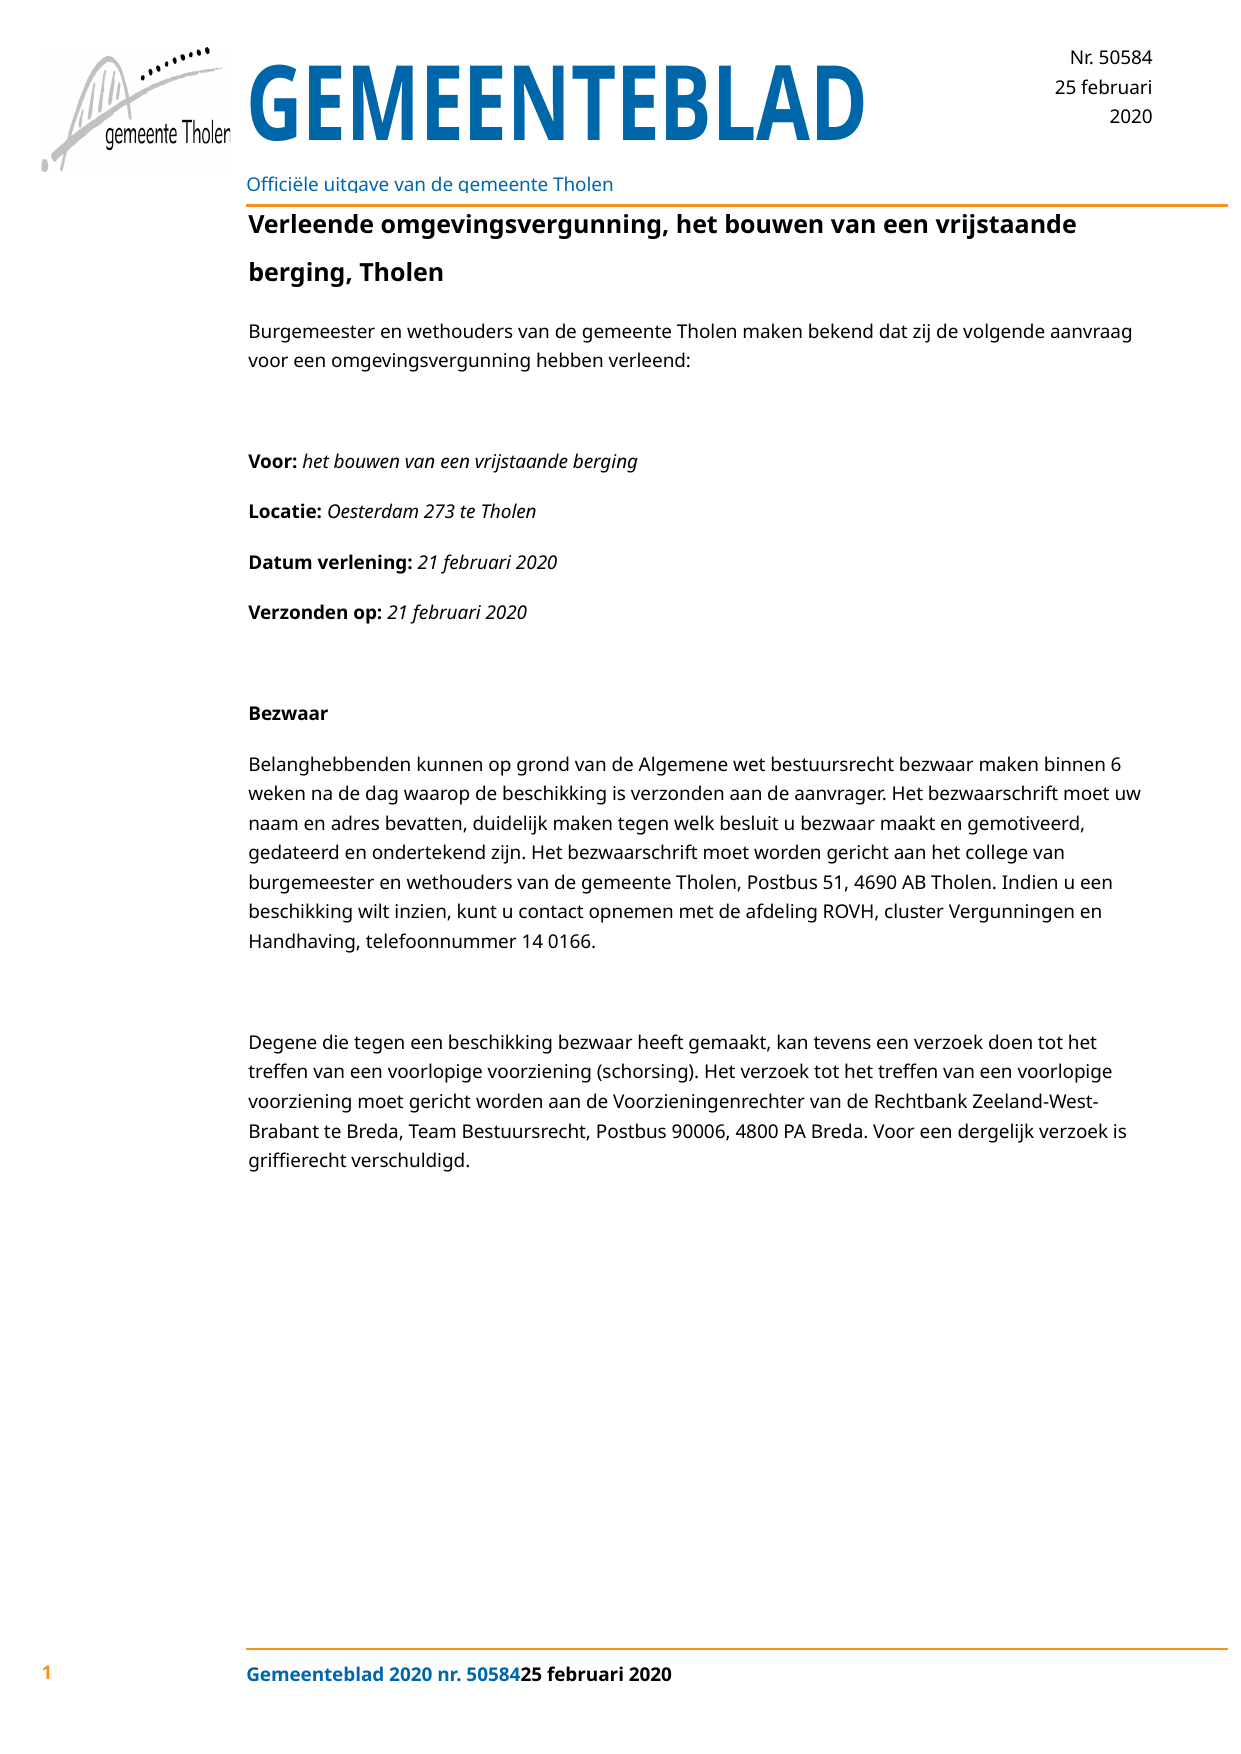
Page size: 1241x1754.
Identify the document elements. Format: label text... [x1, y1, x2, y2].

text Datum verlening: 21 februari 2020 [248, 549, 1152, 575]
text Bezwaar [248, 700, 1152, 726]
text Verleende omgevingsvergunning, het bouwen van een vrijstaande berging, Tholen [248, 207, 1152, 288]
text Locatie: Oesterdam 273 te Tholen [248, 499, 1152, 524]
text Verzonden op: 21 februari 2020 [248, 599, 1152, 625]
text Degene die tegen een beschikking bezwaar heeft gemaakt, kan tevens een verzoek doen tot het treffen van een voorlopige voorziening (schorsing). Het verzoek tot het treffen van een voorlopige voorziening moet gericht worden aan de Voorzieningenrechter van de Rechtbank Zeeland-West-Brabant te Breda, Team Bestuursrecht, Postbus 90006, 4800 PA Breda. Voor een dergelijk verzoek is griffierecht verschuldigd. [248, 1029, 1152, 1173]
text Burgemeester en wethouders van de gemeente Tholen maken bekend dat zij de volgende aanvraag voor een omgevingsvergunning hebben verleend: [248, 318, 1152, 373]
text Voor: het bouwen van een vrijstaande berging [248, 448, 1152, 474]
picture [41, 47, 231, 172]
text Belanghebbenden kunnen op grond van de Algemene wet bestuursrecht bezwaar maken binnen 6 weken na de dag waarop de beschikking is verzonden aan de aanvrager. Het bezwaarschrift moet uw naam en adres bevatten, duidelijk maken tegen welk besluit u bezwaar maakt en gemotiveerd, gedateerd en ondertekend zijn. Het bezwaarschrift moet worden gericht aan het college van burgemeester en wethouders van de gemeente Tholen, Postbus 51, 4690 AB Tholen. Indien u een beschikking wilt inzien, kunt u contact opnemen met de afdeling ROVH, cluster Vergunningen en Handhaving, telefoonnummer 14 0166. [248, 751, 1152, 954]
